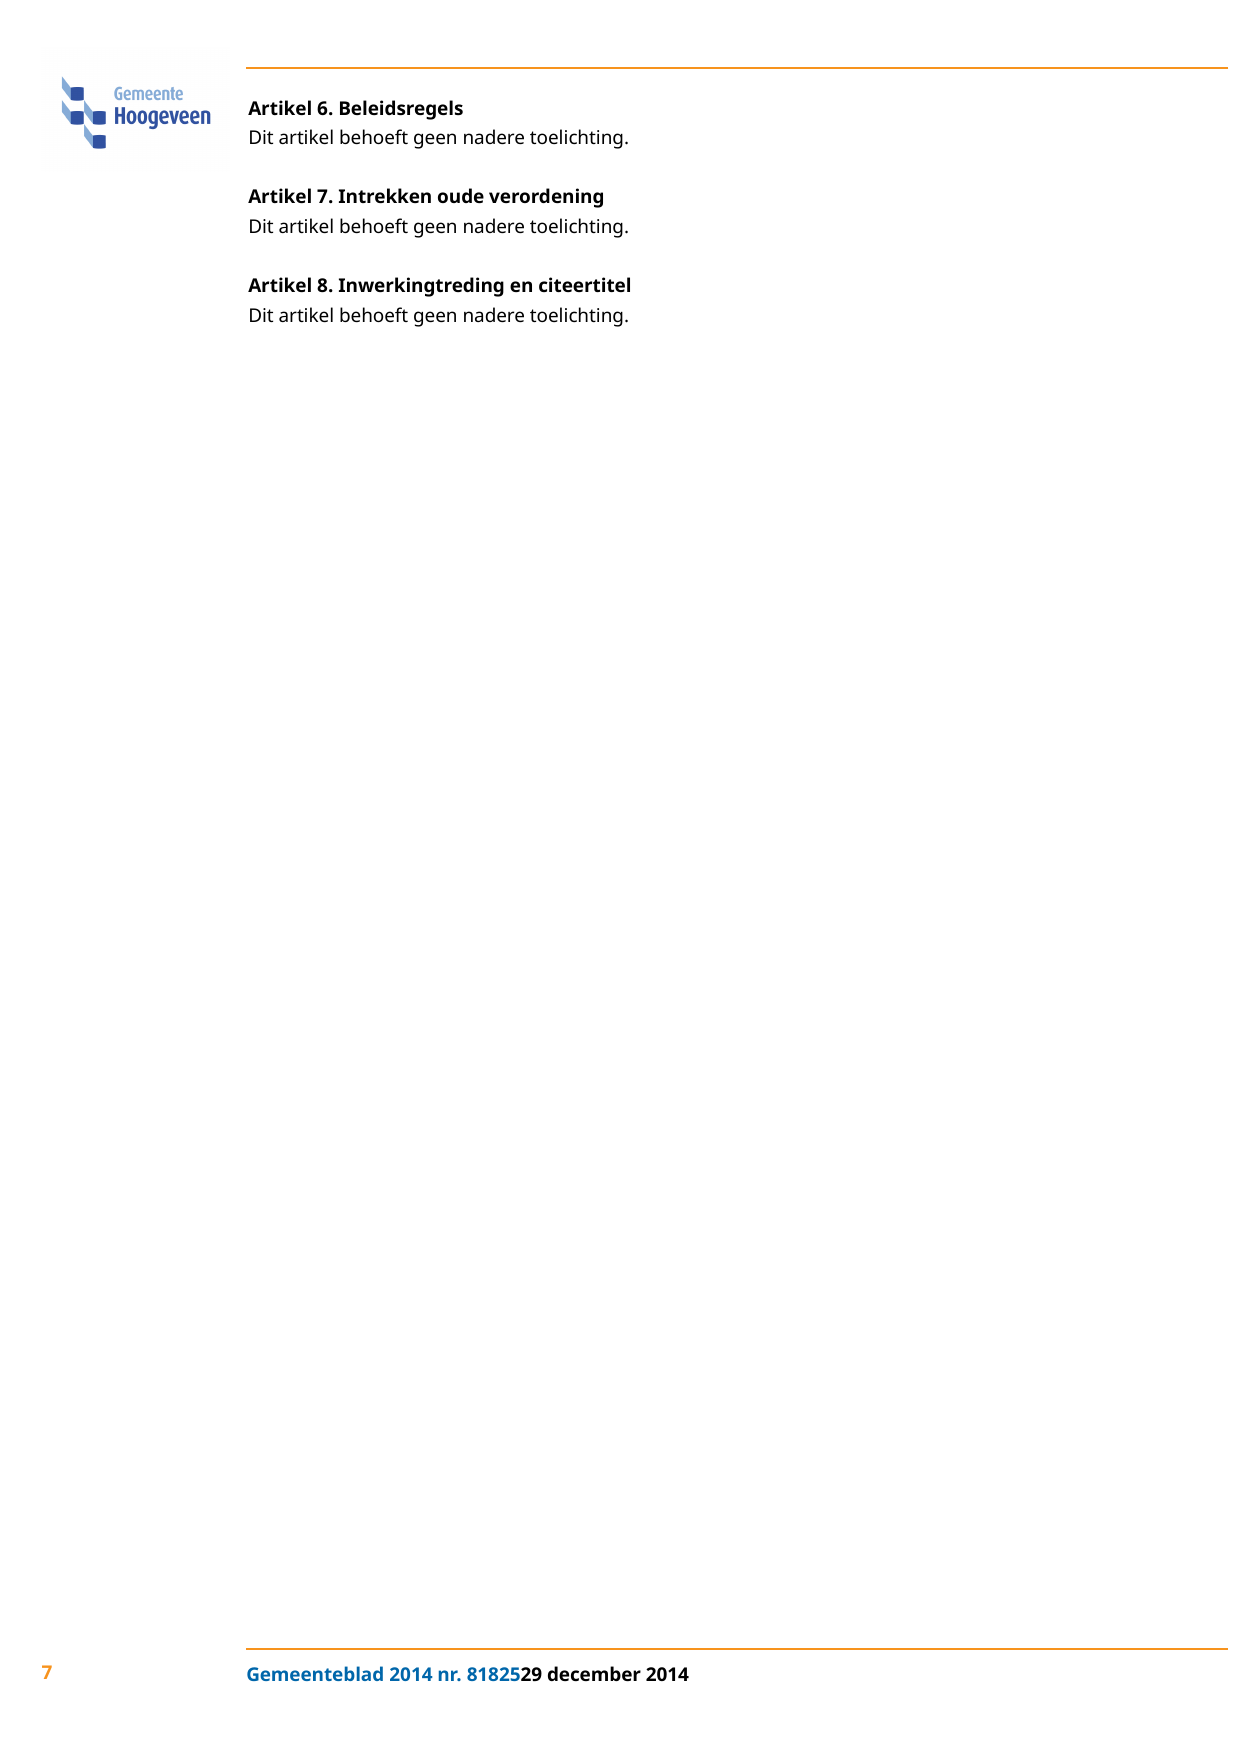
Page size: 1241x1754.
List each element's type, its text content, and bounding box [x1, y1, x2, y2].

text Artikel 8. Inwerkingtreding en citeertitel [248, 272, 1152, 298]
text Dit artikel behoeft geen nadere toelichting. [248, 213, 1152, 239]
text Artikel 7. Intrekken oude verordening [248, 183, 1152, 209]
text Dit artikel behoeft geen nadere toelichting. [248, 302, 1152, 328]
text Dit artikel behoeft geen nadere toelichting. [248, 124, 1152, 150]
picture [41, 47, 231, 172]
text Artikel 6. Beleidsregels [248, 95, 1152, 121]
